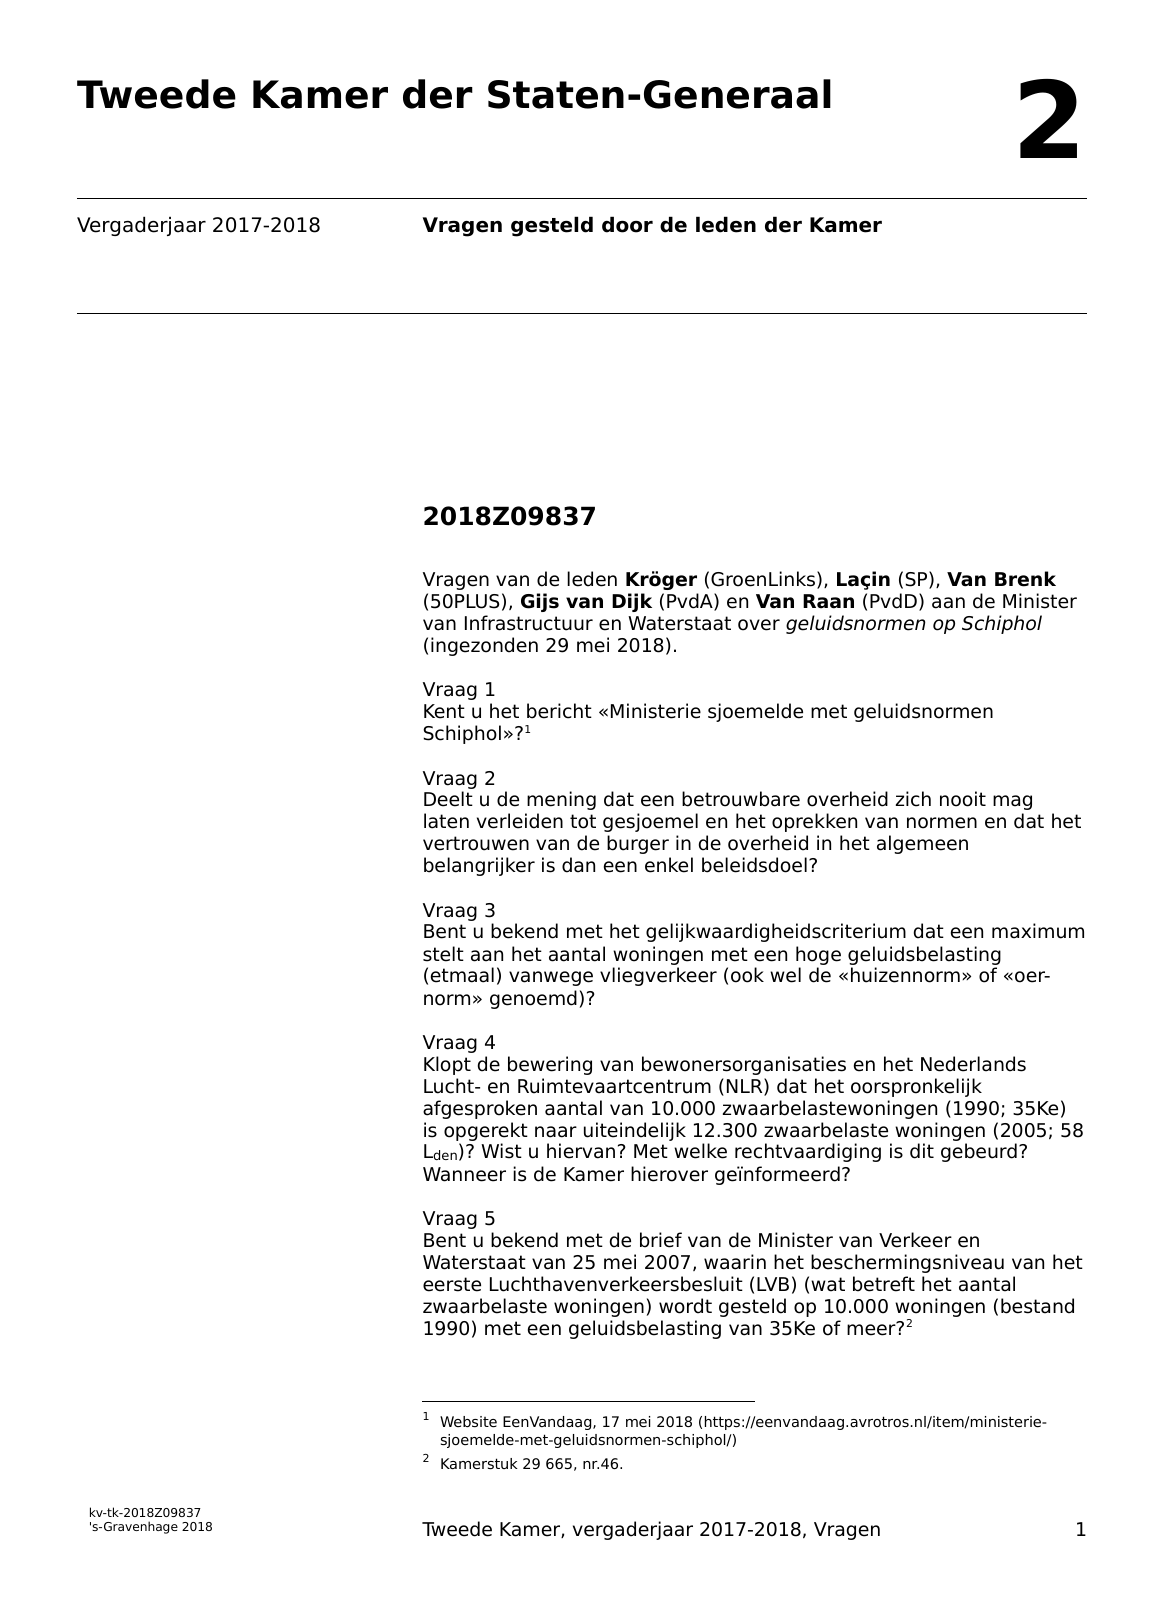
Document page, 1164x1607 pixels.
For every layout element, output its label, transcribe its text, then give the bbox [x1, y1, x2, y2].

table_cell Vragen gesteld door de leden der Kamer [422, 199, 1087, 313]
text Vraag 3 [422, 899, 1087, 921]
text Bent u bekend met het gelijkwaardigheidscriterium dat een maximum stelt aan het aantal woningen met een hoge geluidsbelasting (etmaal) vanwege vliegverkeer (ook wel de «huizennorm» of «oer-norm» genoemd)? [422, 921, 1087, 1009]
table_header 2 [886, 59, 1087, 198]
text Vraag 2 [422, 767, 1087, 789]
text Klopt de bewering van bewonersorganisaties en het Nederlands Lucht- en Ruimtevaartcentrum (NLR) dat het oorspronkelijk afgesproken aantal van 10.000 zwaarbelastewoningen (1990; 35Ke) is opgerekt naar uiteindelijk 12.300 zwaarbelaste woningen (2005; 58 Lden)? Wist u hiervan? Met welke rechtvaardiging is dit gebeurd? Wanneer is de Kamer hierover geïnformeerd? [422, 1053, 1087, 1185]
text kv-tk-2018Z09837 [88, 1506, 323, 1520]
table_header Tweede Kamer der Staten-Generaal [77, 59, 886, 198]
text 2018Z09837 [422, 502, 1087, 531]
text Vragen van de leden Kröger (GroenLinks), Laçin (SP), Van Brenk (50PLUS), Gijs van Dijk (PvdA) en Van Raan (PvdD) aan de Minister van Infrastructuur en Waterstaat over geluidsnormen op Schiphol (ingezonden 29 mei 2018). [422, 569, 1087, 657]
table_cell Vergaderjaar 2017-2018 [77, 199, 422, 313]
text Deelt u de mening dat een betrouwbare overheid zich nooit mag laten verleiden tot gesjoemel en het oprekken van normen en dat het vertrouwen van de burger in de overheid in het algemeen belangrijker is dan een enkel beleidsdoel? [422, 789, 1087, 877]
text Website EenVandaag, 17 mei 2018 (https://eenvandaag.avrotros.nl/item/ministerie-sjoemelde-met-geluidsnormen-schiphol/) [422, 1410, 1087, 1449]
text Vraag 5 [422, 1208, 1087, 1229]
text 's-Gravenhage 2018 [88, 1520, 323, 1534]
text Kamerstuk 29 665, nr.46. [422, 1452, 1087, 1474]
text Kent u het bericht «Ministerie sjoemelde met geluidsnormen Schiphol»? [422, 701, 1087, 745]
text Vraag 4 [422, 1032, 1087, 1053]
text Vraag 1 [422, 679, 1087, 701]
text Bent u bekend met de brief van de Minister van Verkeer en Waterstaat van 25 mei 2007, waarin het beschermingsniveau van het eerste Luchthavenverkeersbesluit (LVB) (wat betreft het aantal zwaarbelaste woningen) wordt gesteld op 10.000 woningen (bestand 1990) met een geluidsbelasting van 35Ke of meer? [422, 1229, 1087, 1339]
